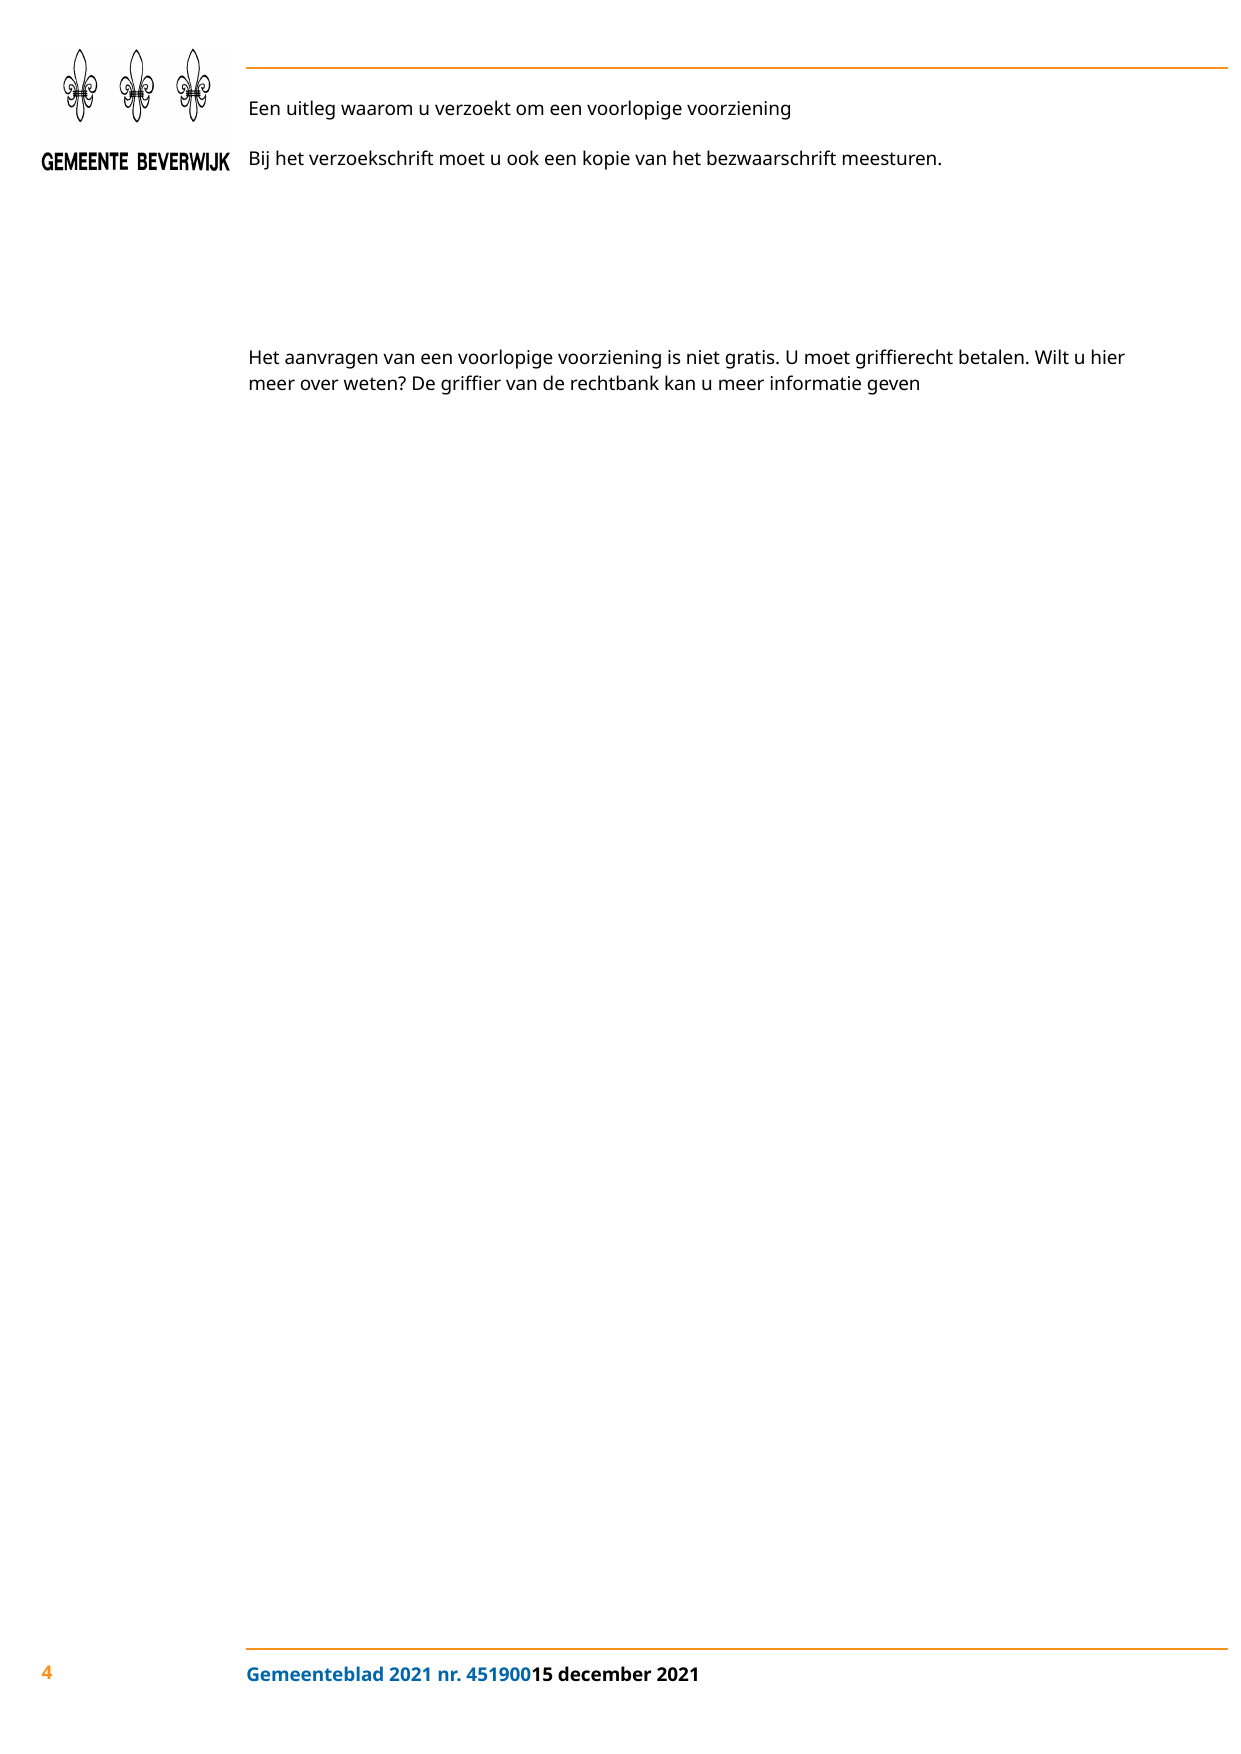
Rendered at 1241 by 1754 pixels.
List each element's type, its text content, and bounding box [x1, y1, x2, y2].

text Bij het verzoekschrift moet u ook een kopie van het bezwaarschrift meesturen. [248, 145, 1152, 171]
picture [41, 47, 231, 172]
text Het aanvragen van een voorlopige voorziening is niet gratis. U moet griffierecht betalen. Wilt u hier meer over weten? De griffier van de rechtbank kan u meer informatie geven [248, 344, 1152, 396]
text Een uitleg waarom u verzoekt om een voorlopige voorziening [248, 95, 1152, 121]
